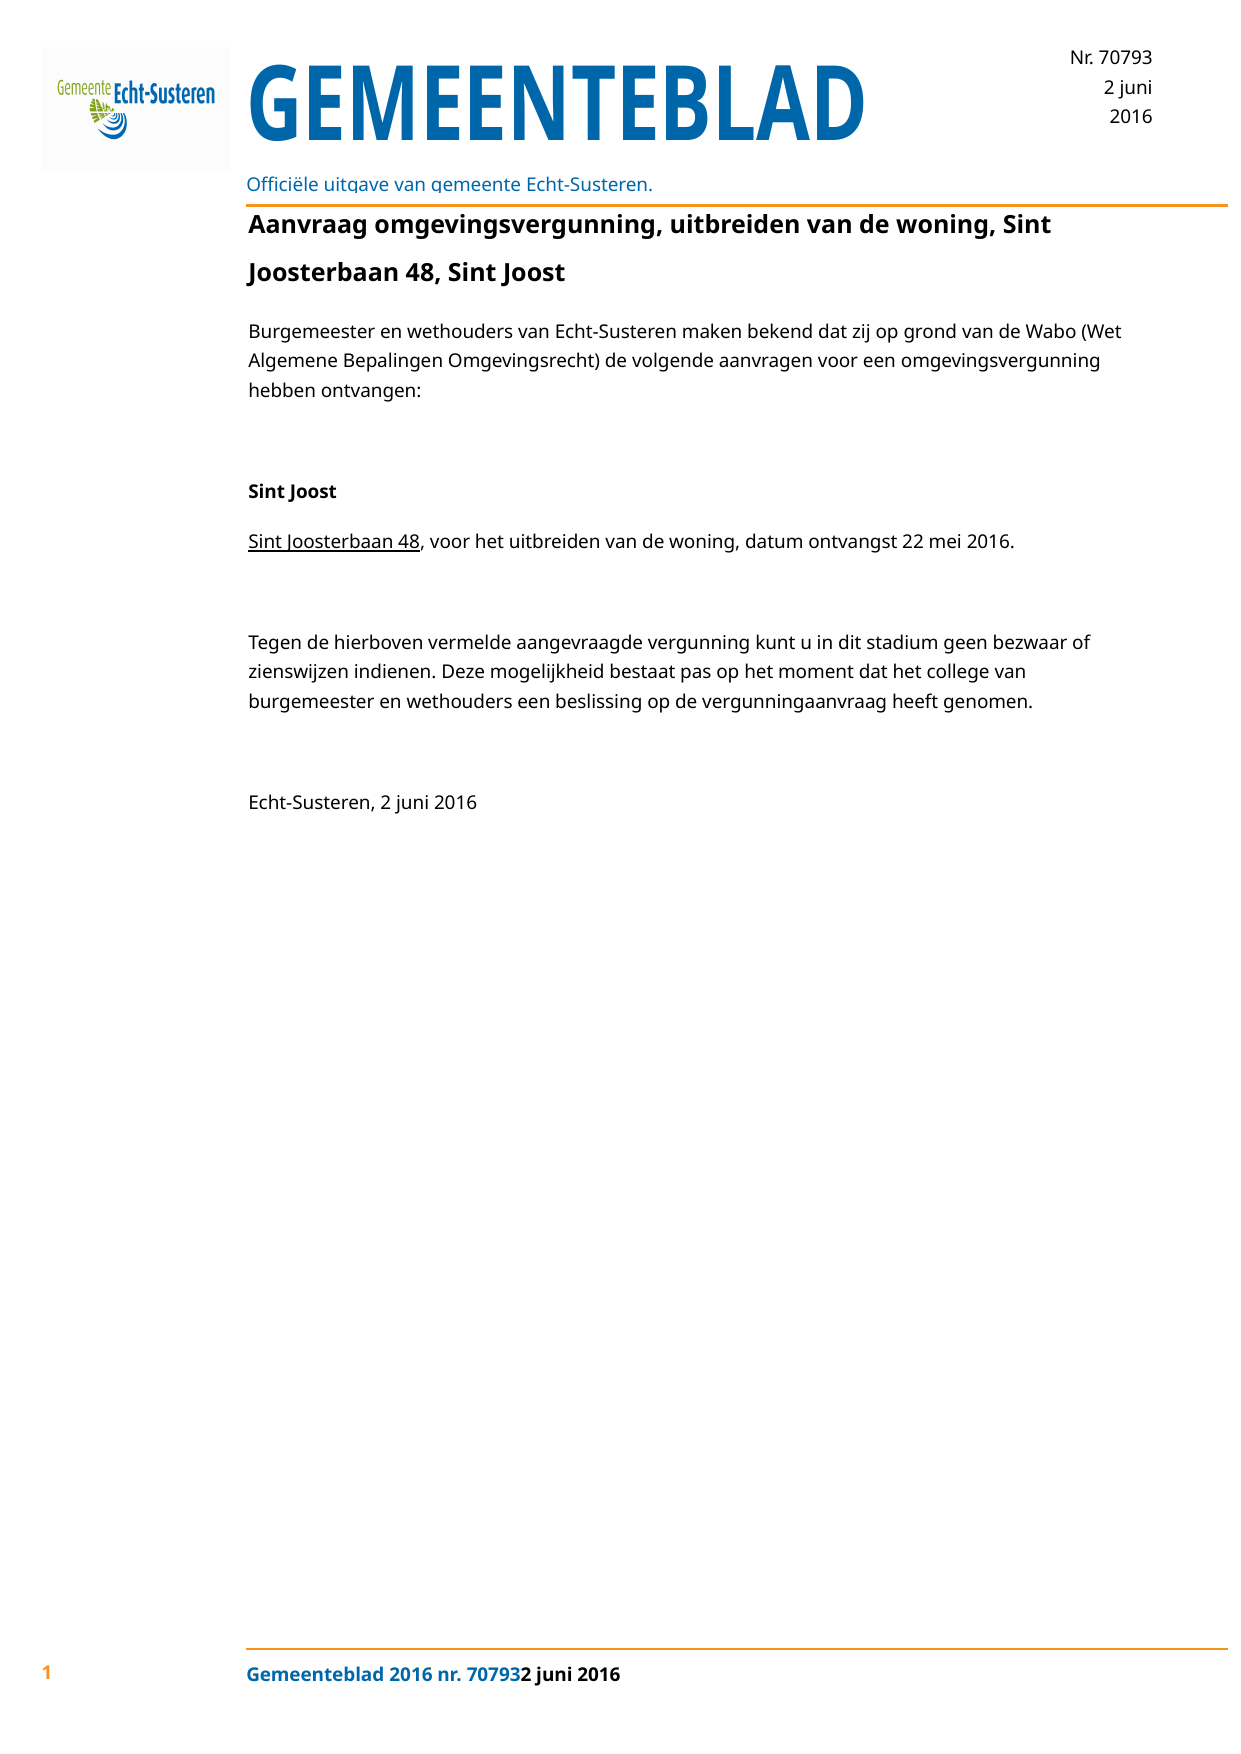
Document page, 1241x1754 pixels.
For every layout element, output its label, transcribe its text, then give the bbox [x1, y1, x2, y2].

text Tegen de hierboven vermelde aangevraagde vergunning kunt u in dit stadium geen bezwaar of zienswijzen indienen. Deze mogelijkheid bestaat pas op het moment dat het college van burgemeester en wethouders een beslissing op de vergunningaanvraag heeft genomen. [248, 629, 1152, 714]
text Aanvraag omgevingsvergunning, uitbreiden van de woning, Sint Joosterbaan 48, Sint Joost [248, 207, 1152, 288]
text Sint Joosterbaan 48, voor het uitbreiden van de woning, datum ontvangst 22 mei 2016. [248, 528, 1152, 554]
text Sint Joost [248, 478, 1152, 504]
text Burgemeester en wethouders van Echt-Susteren maken bekend dat zij op grond van de Wabo (Wet Algemene Bepalingen Omgevingsrecht) de volgende aanvragen voor een omgevingsvergunning hebben ontvangen: [248, 318, 1152, 403]
picture [41, 47, 231, 172]
text Echt-Susteren, 2 juni 2016 [248, 789, 1152, 815]
